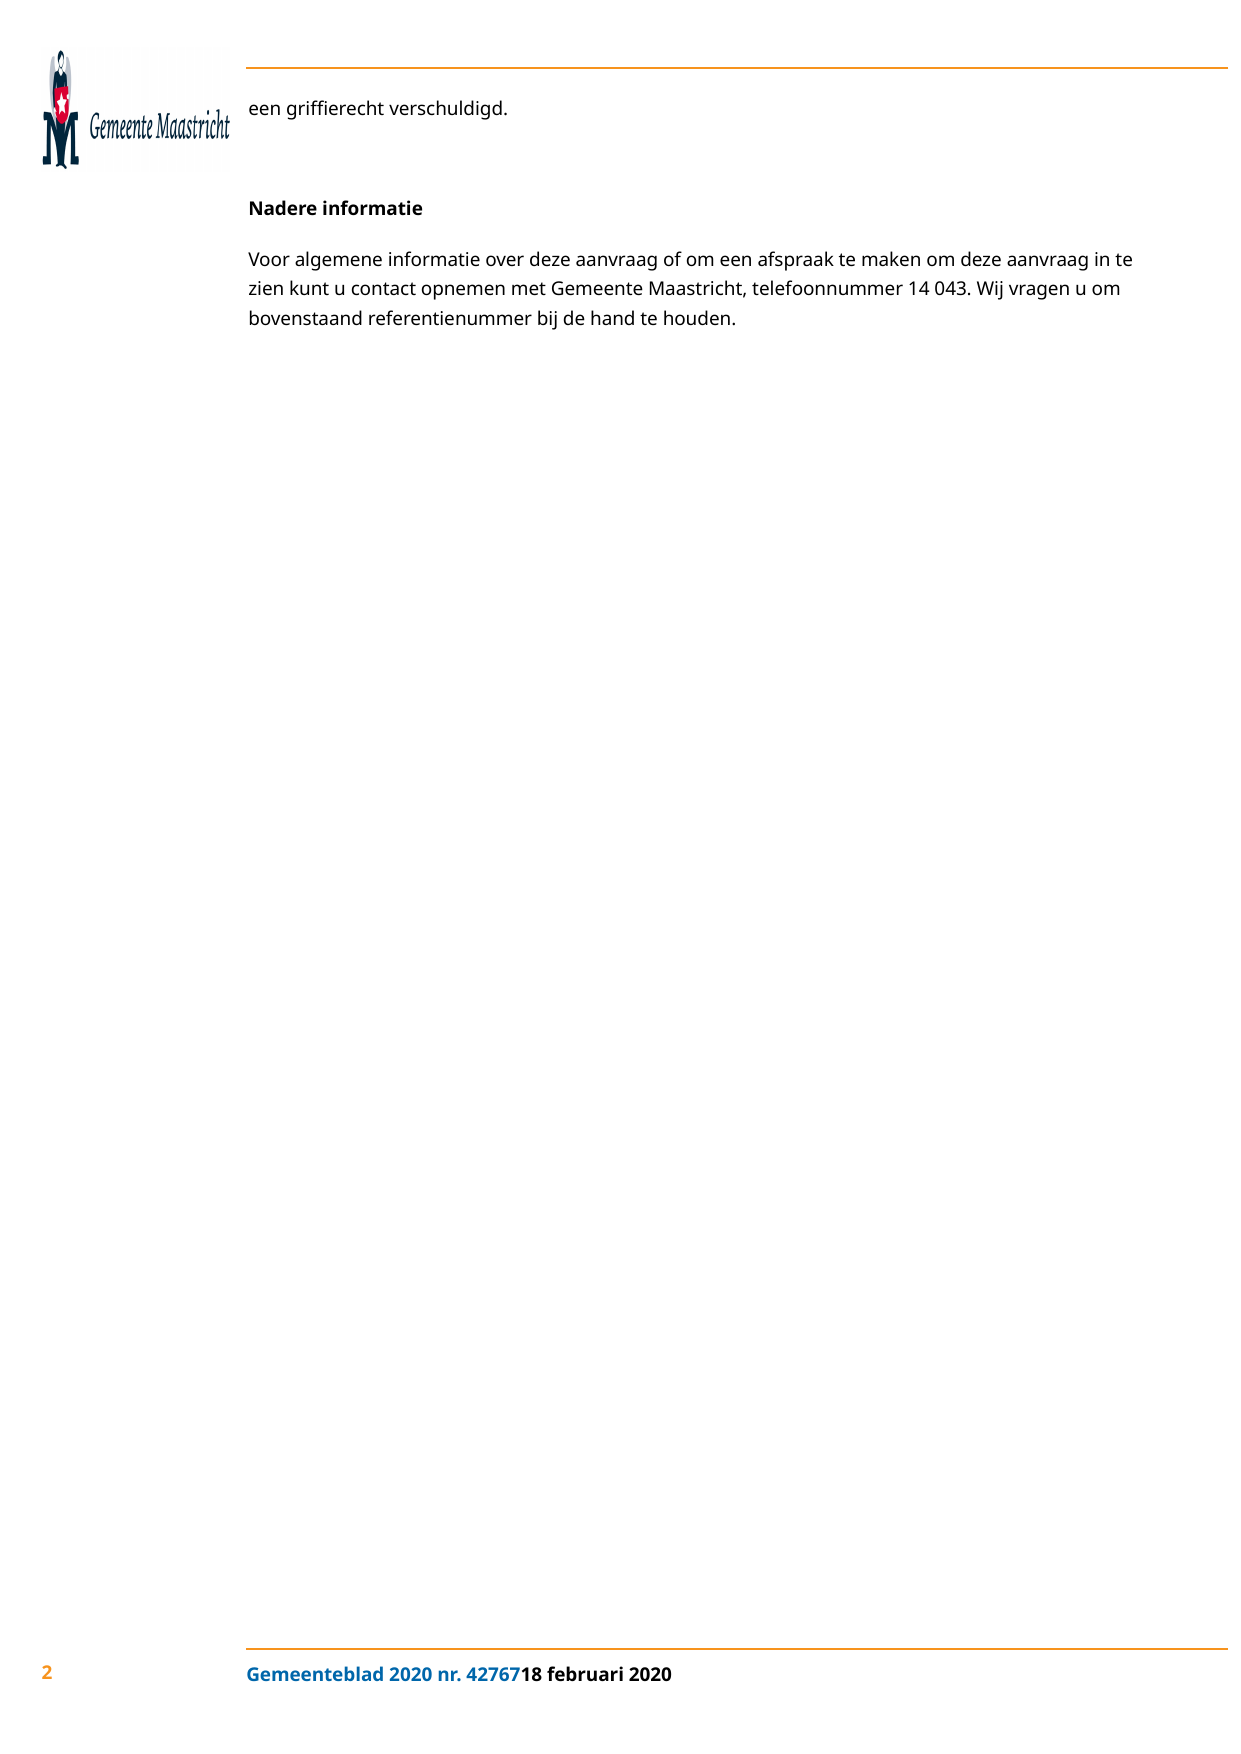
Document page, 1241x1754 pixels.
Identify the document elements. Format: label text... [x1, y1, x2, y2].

picture [41, 47, 231, 172]
text Nadere informatie [248, 196, 1152, 221]
text een griffierecht verschuldigd. [248, 95, 1152, 121]
text Voor algemene informatie over deze aanvraag of om een afspraak te maken om deze aanvraag in te zien kunt u contact opnemen met Gemeente Maastricht, telefoonnummer 14 043. Wij vragen u om bovenstaand referentienummer bij de hand te houden. [248, 246, 1152, 331]
